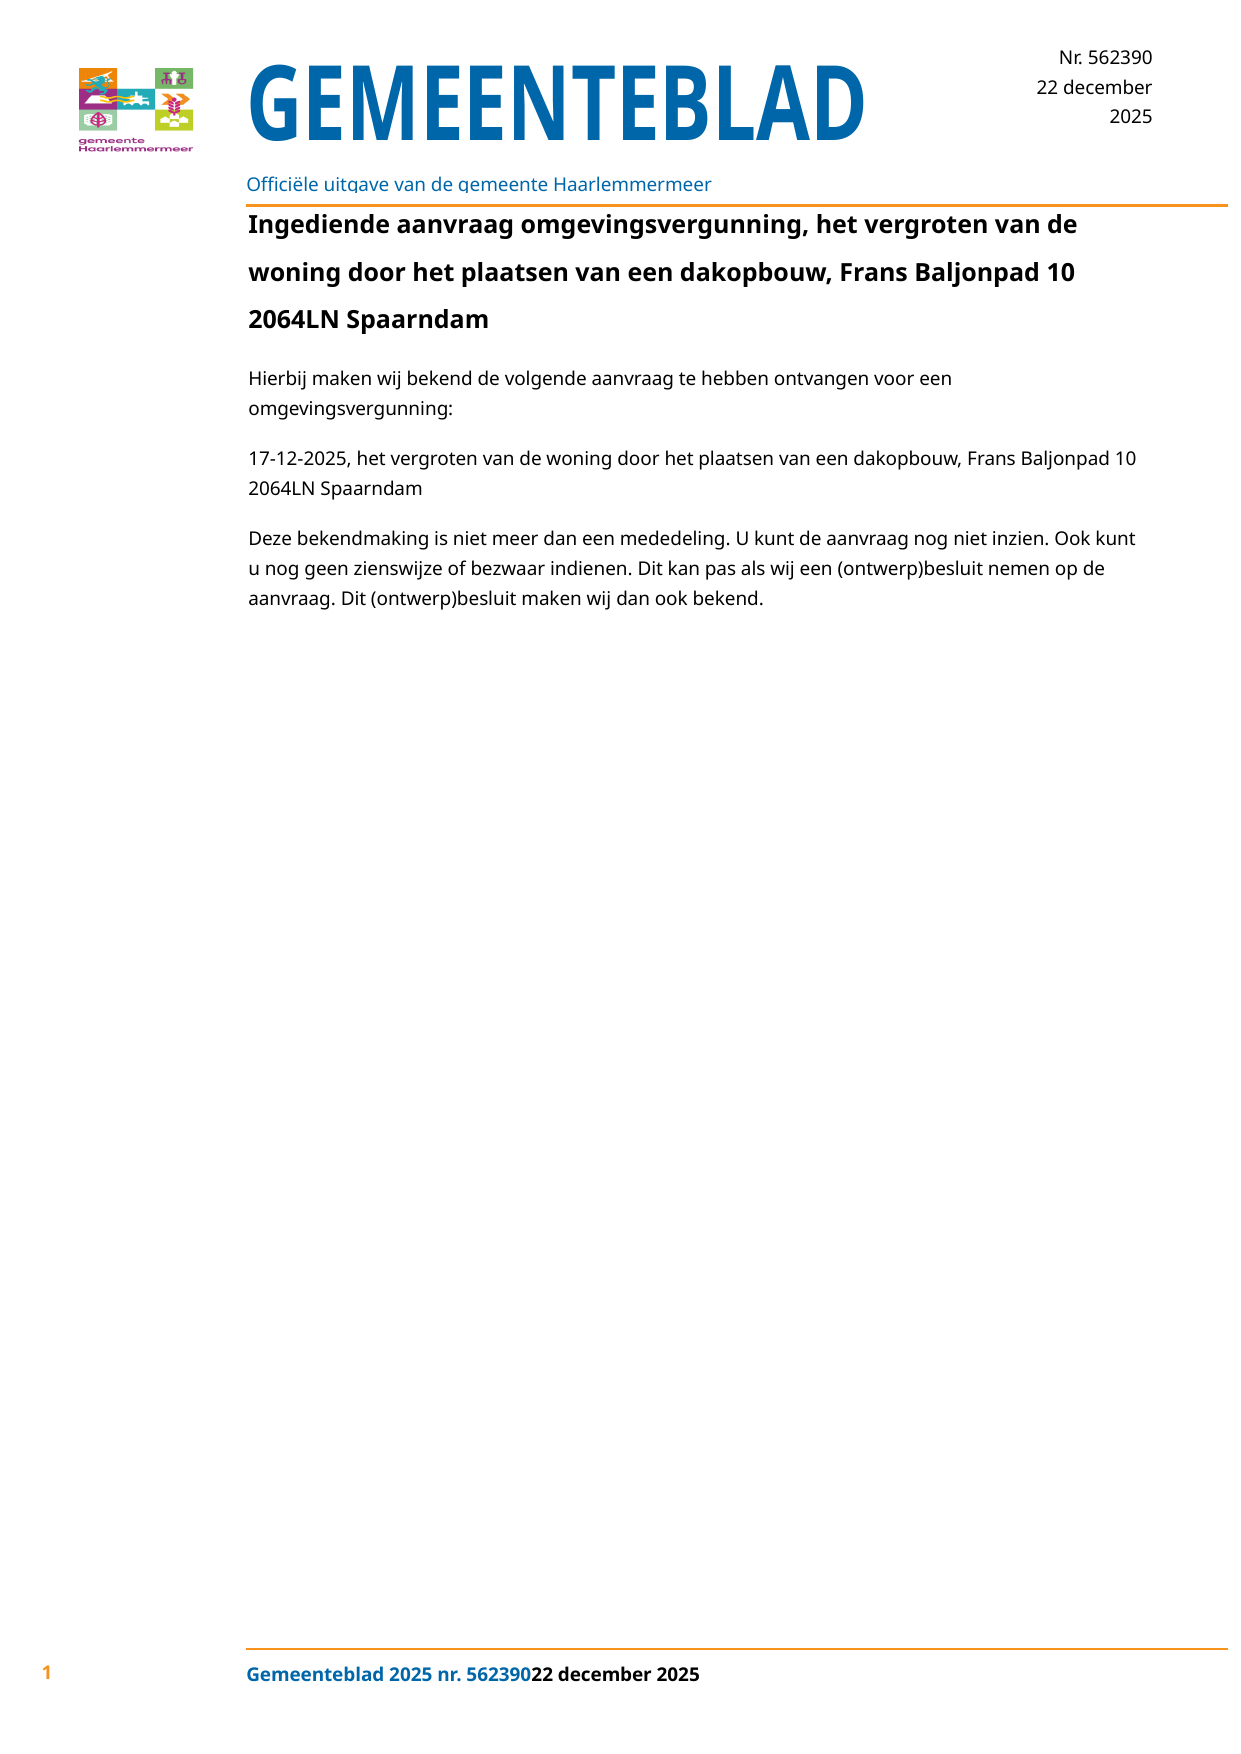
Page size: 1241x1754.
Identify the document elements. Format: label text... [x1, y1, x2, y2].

text Deze bekendmaking is niet meer dan een mededeling. U kunt de aanvraag nog niet inzien. Ook kunt u nog geen zienswijze of bezwaar indienen. Dit kan pas als wij een (ontwerp)besluit nemen op de aanvraag. Dit (ontwerp)besluit maken wij dan ook bekend. [248, 526, 1152, 610]
picture [41, 47, 231, 172]
text 17-12-2025, het vergroten van de woning door het plaatsen van een dakopbouw, Frans Baljonpad 10 2064LN Spaarndam [248, 446, 1152, 501]
text Ingediende aanvraag omgevingsvergunning, het vergroten van de woning door het plaatsen van een dakopbouw, Frans Baljonpad 10 2064LN Spaarndam [248, 207, 1152, 336]
text Hierbij maken wij bekend de volgende aanvraag te hebben ontvangen voor een omgevingsvergunning: [248, 366, 1152, 421]
